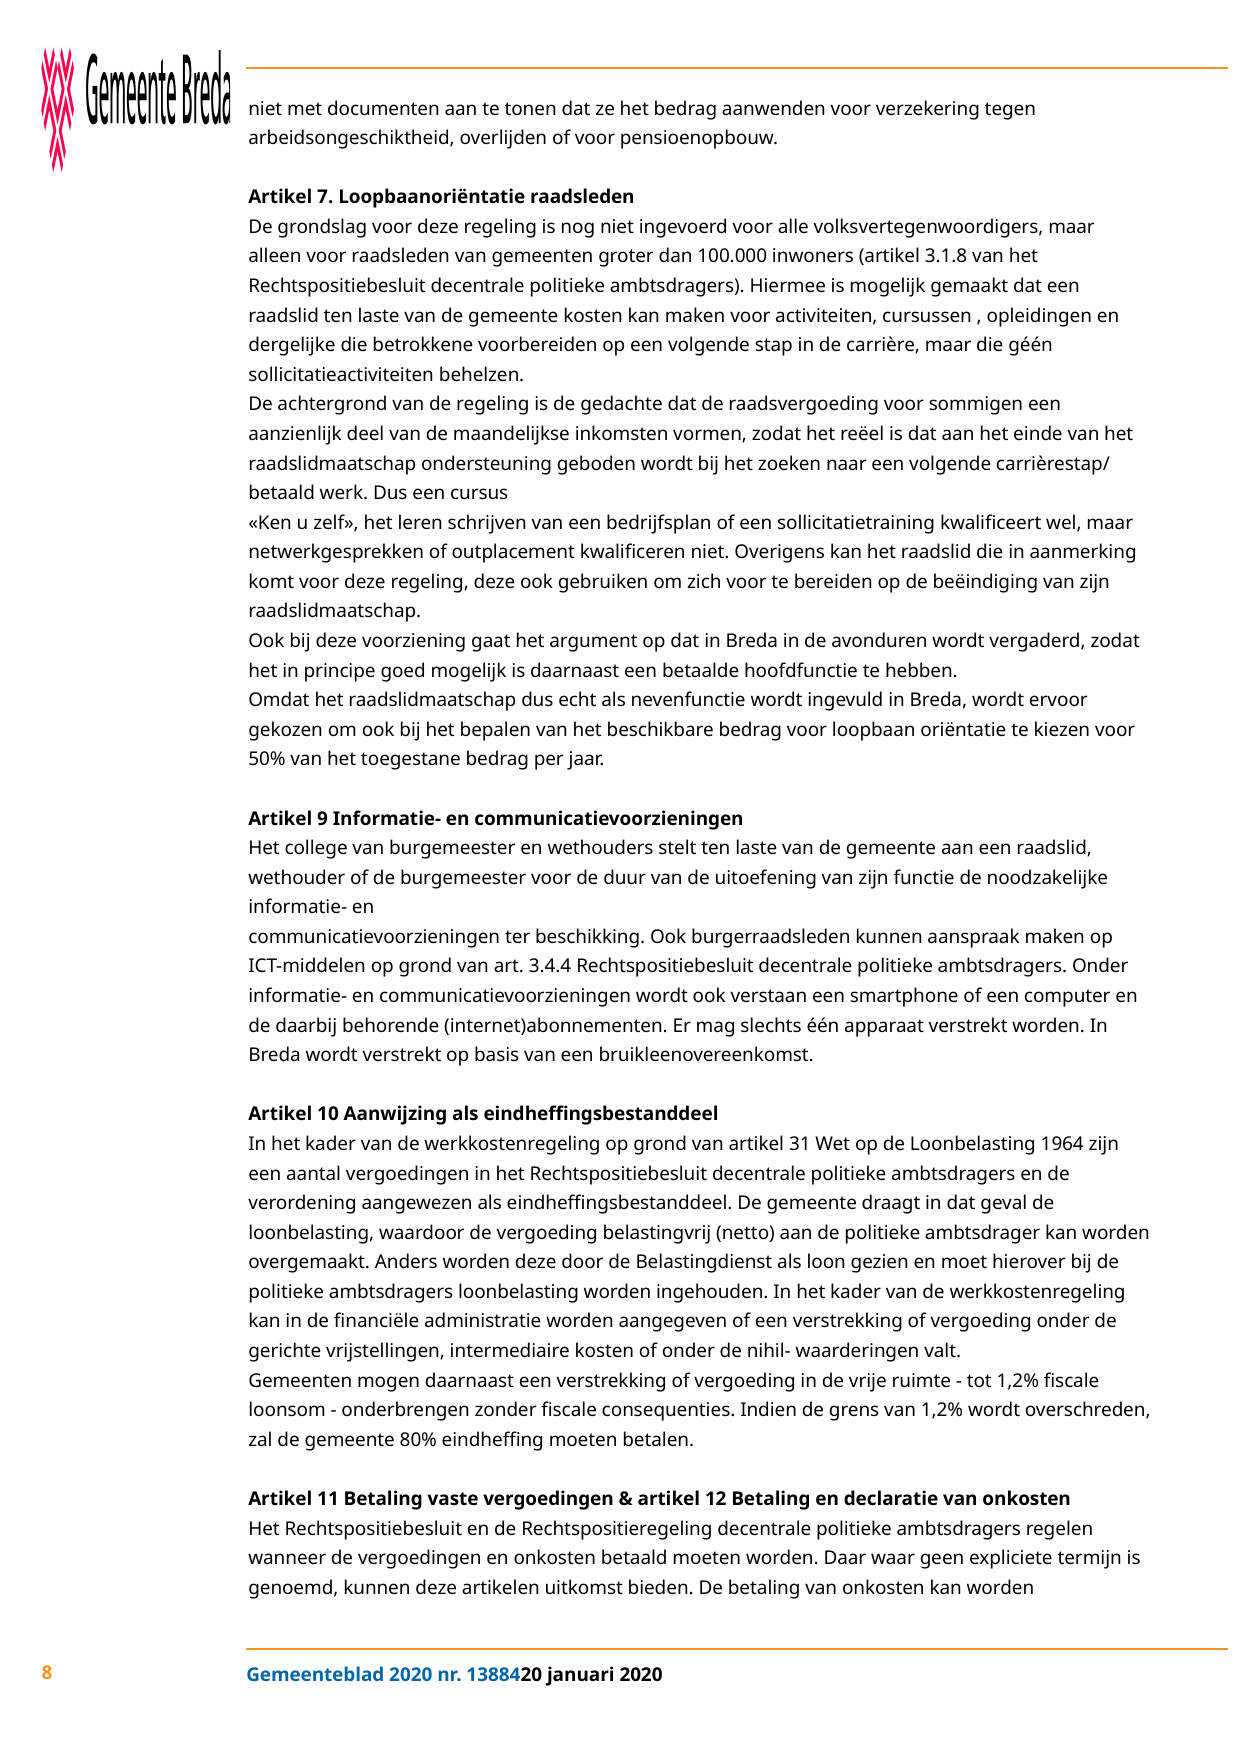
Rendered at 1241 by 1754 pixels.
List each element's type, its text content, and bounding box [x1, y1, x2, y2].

text Ook bij deze voorziening gaat het argument op dat in Breda in de avonduren wordt vergaderd, zodat het in principe goed mogelijk is daarnaast een betaalde hoofdfunctie te hebben. [248, 627, 1152, 683]
text Artikel 9 Informatie- en communicatievoorzieningen [248, 805, 1152, 831]
text De achtergrond van de regeling is de gedachte dat de raadsvergoeding voor sommigen een aanzienlijk deel van de maandelijkse inkomsten vormen, zodat het reëel is dat aan het einde van het raadslidmaatschap ondersteuning geboden wordt bij het zoeken naar een volgende carrièrestap/ betaald werk. Dus een cursus [248, 391, 1152, 505]
text De grondslag voor deze regeling is nog niet ingevoerd voor alle volksvertegenwoordigers, maar alleen voor raadsleden van gemeenten groter dan 100.000 inwoners (artikel 3.1.8 van het Rechtspositiebesluit decentrale politieke ambtsdragers). Hiermee is mogelijk gemaakt dat een raadslid ten laste van de gemeente kosten kan maken voor activiteiten, cursussen , opleidingen en dergelijke die betrokkene voorbereiden op een volgende stap in de carrière, maar die géén sollicitatieactiviteiten behelzen. [248, 213, 1152, 387]
text Gemeenten mogen daarnaast een verstrekking of vergoeding in de vrije ruimte - tot 1,2% fiscale loonsom - onderbrengen zonder fiscale consequenties. Indien de grens van 1,2% wordt overschreden, zal de gemeente 80% eindheffing moeten betalen. [248, 1367, 1152, 1452]
text Artikel 10 Aanwijzing als eindheffingsbestanddeel [248, 1101, 1152, 1126]
text Artikel 11 Betaling vaste vergoedingen & artikel 12 Betaling en declaratie van onkosten [248, 1485, 1152, 1511]
text Het college van burgemeester en wethouders stelt ten laste van de gemeente aan een raadslid, wethouder of de burgemeester voor de duur van de uitoefening van zijn functie de noodzakelijke informatie- en [248, 834, 1152, 919]
text Artikel 7. Loopbaanoriëntatie raadsleden [248, 183, 1152, 209]
picture [41, 47, 231, 172]
text In het kader van de werkkostenregeling op grond van artikel 31 Wet op de Loonbelasting 1964 zijn een aantal vergoedingen in het Rechtspositiebesluit decentrale politieke ambtsdragers en de verordening aangewezen als eindheffingsbestanddeel. De gemeente draagt in dat geval de loonbelasting, waardoor de vergoeding belastingvrij (netto) aan de politieke ambtsdrager kan worden overgemaakt. Anders worden deze door de Belastingdienst als loon gezien en moet hierover bij de politieke ambtsdragers loonbelasting worden ingehouden. In het kader van de werkkostenregeling kan in de financiële administratie worden aangegeven of een verstrekking of vergoeding onder de gerichte vrijstellingen, intermediaire kosten of onder de nihil- waarderingen valt. [248, 1130, 1152, 1363]
text Het Rechtspositiebesluit en de Rechtspositieregeling decentrale politieke ambtsdragers regelen wanneer de vergoedingen en onkosten betaald moeten worden. Daar waar geen expliciete termijn is genoemd, kunnen deze artikelen uitkomst bieden. De betaling van onkosten kan worden [248, 1515, 1152, 1600]
text «Ken u zelf», het leren schrijven van een bedrijfsplan of een sollicitatietraining kwalificeert wel, maar netwerkgesprekken of outplacement kwalificeren niet. Overigens kan het raadslid die in aanmerking komt voor deze regeling, deze ook gebruiken om zich voor te bereiden op de beëindiging van zijn raadslidmaatschap. [248, 509, 1152, 623]
text communicatievoorzieningen ter beschikking. Ook burgerraadsleden kunnen aanspraak maken op ICT-middelen op grond van art. 3.4.4 Rechtspositiebesluit decentrale politieke ambtsdragers. Onder informatie- en communicatievoorzieningen wordt ook verstaan een smartphone of een computer en de daarbij behorende (internet)abonnementen. Er mag slechts één apparaat verstrekt worden. In Breda wordt verstrekt op basis van een bruikleenovereenkomst. [248, 923, 1152, 1067]
text Omdat het raadslidmaatschap dus echt als nevenfunctie wordt ingevuld in Breda, wordt ervoor gekozen om ook bij het bepalen van het beschikbare bedrag voor loopbaan oriëntatie te kiezen voor 50% van het toegestane bedrag per jaar. [248, 686, 1152, 771]
text niet met documenten aan te tonen dat ze het bedrag aanwenden voor verzekering tegen arbeidsongeschiktheid, overlijden of voor pensioenopbouw. [248, 95, 1152, 150]
